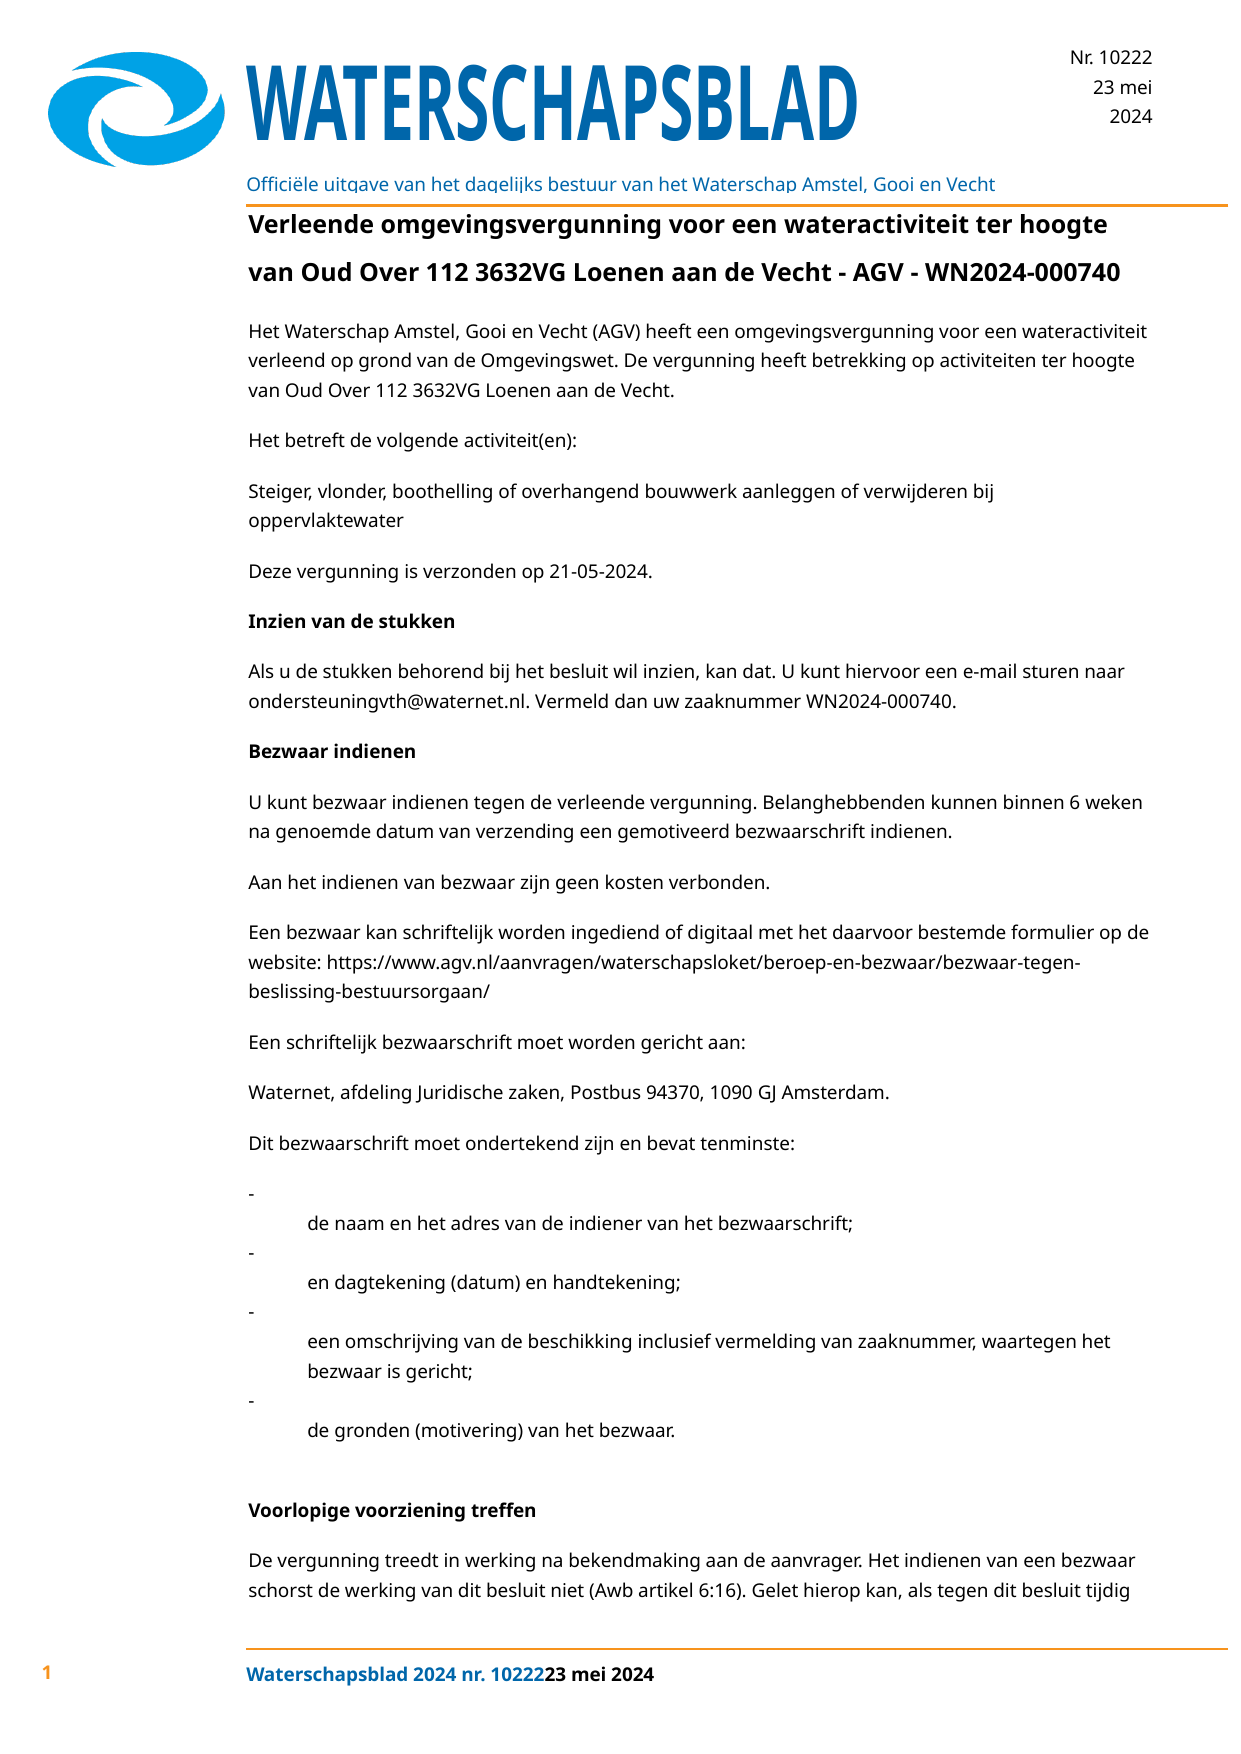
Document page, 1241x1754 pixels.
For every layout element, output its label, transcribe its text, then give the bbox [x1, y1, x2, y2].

text U kunt bezwaar indienen tegen de verleende vergunning. Belanghebbenden kunnen binnen 6 weken na genoemde datum van verzending een gemotiveerd bezwaarschrift indienen. [248, 789, 1152, 844]
list en dagtekening (datum) en handtekening; [248, 1269, 1152, 1295]
text Voorlopige voorziening treffen [248, 1497, 1152, 1523]
text Verleende omgevingsvergunning voor een wateractiviteit ter hoogte van Oud Over 112 3632VG Loenen aan de Vecht - AGV - WN2024-000740 [248, 207, 1152, 288]
text Aan het indienen van bezwaar zijn geen kosten verbonden. [248, 869, 1152, 895]
list de gronden (motivering) van het bezwaar. [248, 1417, 1152, 1443]
text Waternet, afdeling Juridische zaken, Postbus 94370, 1090 GJ Amsterdam. [248, 1079, 1152, 1105]
text Een bezwaar kan schriftelijk worden ingediend of digitaal met het daarvoor bestemde formulier op de website: https://www.agv.nl/aanvragen/waterschapsloket/beroep-en-bezwaar/bezwaar-tegen-beslissing-bestuursorgaan/ [248, 919, 1152, 1004]
text De vergunning treedt in werking na bekendmaking aan de aanvrager. Het indienen van een bezwaar schorst de werking van dit besluit niet (Awb artikel 6:16). Gelet hierop kan, als tegen dit besluit tijdig [248, 1547, 1152, 1603]
text Inzien van de stukken [248, 608, 1152, 634]
list een omschrijving van de beschikking inclusief vermelding van zaaknummer, waartegen het bezwaar is gericht; [248, 1328, 1152, 1384]
text Dit bezwaarschrift moet ondertekend zijn en bevat tenminste: [248, 1130, 1152, 1156]
text Het betreft de volgende activiteit(en): [248, 427, 1152, 453]
text Een schriftelijk bezwaarschrift moet worden gericht aan: [248, 1029, 1152, 1055]
text Deze vergunning is verzonden op 21-05-2024. [248, 558, 1152, 584]
list de naam en het adres van de indiener van het bezwaarschrift; [248, 1210, 1152, 1236]
picture [41, 47, 231, 172]
text Als u de stukken behorend bij het besluit wil inzien, kan dat. U kunt hiervoor een e-mail sturen naar ondersteuningvth@waternet.nl. Vermeld dan uw zaaknummer WN2024-000740. [248, 659, 1152, 714]
text Bezwaar indienen [248, 739, 1152, 764]
text Steiger, vlonder, boothelling of overhangend bouwwerk aanleggen of verwijderen bij oppervlaktewater [248, 478, 1152, 533]
text Het Waterschap Amstel, Gooi en Vecht (AGV) heeft een omgevingsvergunning voor een wateractiviteit verleend op grond van de Omgevingswet. De vergunning heeft betrekking op activiteiten ter hoogte van Oud Over 112 3632VG Loenen aan de Vecht. [248, 318, 1152, 403]
